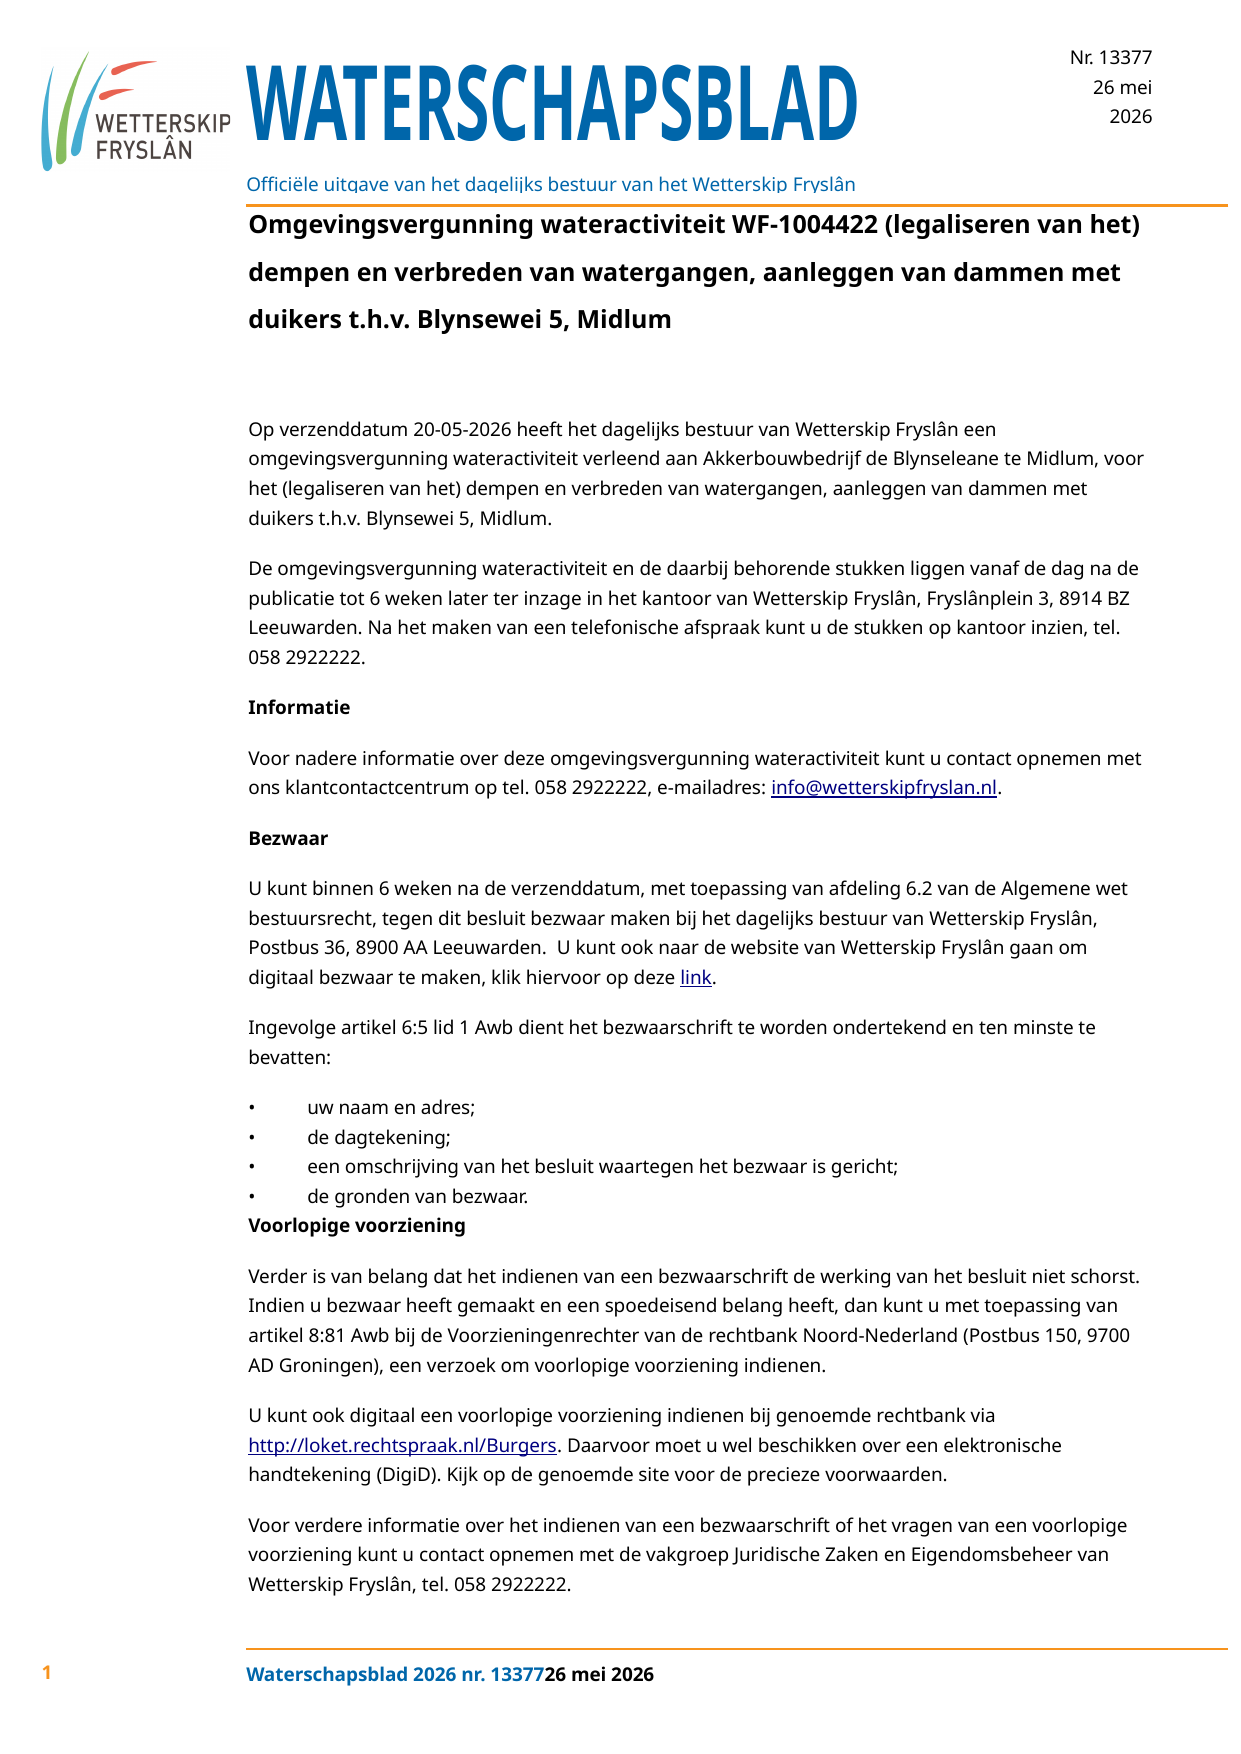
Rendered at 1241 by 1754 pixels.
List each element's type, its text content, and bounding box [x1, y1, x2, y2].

text Op verzenddatum 20-05-2026 heeft het dagelijks bestuur van Wetterskip Fryslân een omgevingsvergunning wateractiviteit verleend aan Akkerbouwbedrijf de Blynseleane te Midlum, voor het (legaliseren van het) dempen en verbreden van watergangen, aanleggen van dammen met duikers t.h.v. Blynsewei 5, Midlum. [248, 416, 1152, 530]
text Verder is van belang dat het indienen van een bezwaarschrift de werking van het besluit niet schorst. Indien u bezwaar heeft gemaakt en een spoedeisend belang heeft, dan kunt u met toepassing van artikel 8:81 Awb bij de Voorzieningenrechter van de rechtbank Noord-Nederland (Postbus 150, 9700 AD Groningen), een verzoek om voorlopige voorziening indienen. [248, 1263, 1152, 1377]
text Voorlopige voorziening [248, 1213, 1152, 1238]
text Omgevingsvergunning wateractiviteit WF-1004422 (legaliseren van het) dempen en verbreden van watergangen, aanleggen van dammen met duikers t.h.v. Blynsewei 5, Midlum [248, 207, 1152, 336]
list een omschrijving van het besluit waartegen het bezwaar is gericht; [248, 1153, 1152, 1179]
text Informatie [248, 694, 1152, 720]
list uw naam en adres; [248, 1094, 1152, 1120]
text Voor nadere informatie over deze omgevingsvergunning wateractiviteit kunt u contact opnemen met ons klantcontactcentrum op tel. 058 2922222, e-mailadres: info@wetterskipfryslan.nl. [248, 745, 1152, 800]
picture [41, 47, 231, 172]
text De omgevingsvergunning wateractiviteit en de daarbij behorende stukken liggen vanaf de dag na de publicatie tot 6 weken later ter inzage in het kantoor van Wetterskip Fryslân, Fryslânplein 3, 8914 BZ Leeuwarden. Na het maken van een telefonische afspraak kunt u de stukken op kantoor inzien, tel. 058 2922222. [248, 555, 1152, 669]
text U kunt binnen 6 weken na de verzenddatum, met toepassing van afdeling 6.2 van de Algemene wet bestuursrecht, tegen dit besluit bezwaar maken bij het dagelijks bestuur van Wetterskip Fryslân, Postbus 36, 8900 AA Leeuwarden. U kunt ook naar de website van Wetterskip Fryslân gaan om digitaal bezwaar te maken, klik hiervoor op deze link. [248, 875, 1152, 989]
text Bezwaar [248, 825, 1152, 850]
list de gronden van bezwaar. [248, 1183, 1152, 1209]
list de dagtekening; [248, 1124, 1152, 1149]
text Ingevolge artikel 6:5 lid 1 Awb dient het bezwaarschrift te worden ondertekend en ten minste te bevatten: [248, 1014, 1152, 1069]
text Voor verdere informatie over het indienen van een bezwaarschrift of het vragen van een voorlopige voorziening kunt u contact opnemen met de vakgroep Juridische Zaken en Eigendomsbeheer van Wetterskip Fryslân, tel. 058 2922222. [248, 1512, 1152, 1597]
text U kunt ook digitaal een voorlopige voorziening indienen bij genoemde rechtbank via http://loket.rechtspraak.nl/Burgers. Daarvoor moet u wel beschikken over een elektronische handtekening (DigiD). Kijk op de genoemde site voor de precieze voorwaarden. [248, 1402, 1152, 1487]
